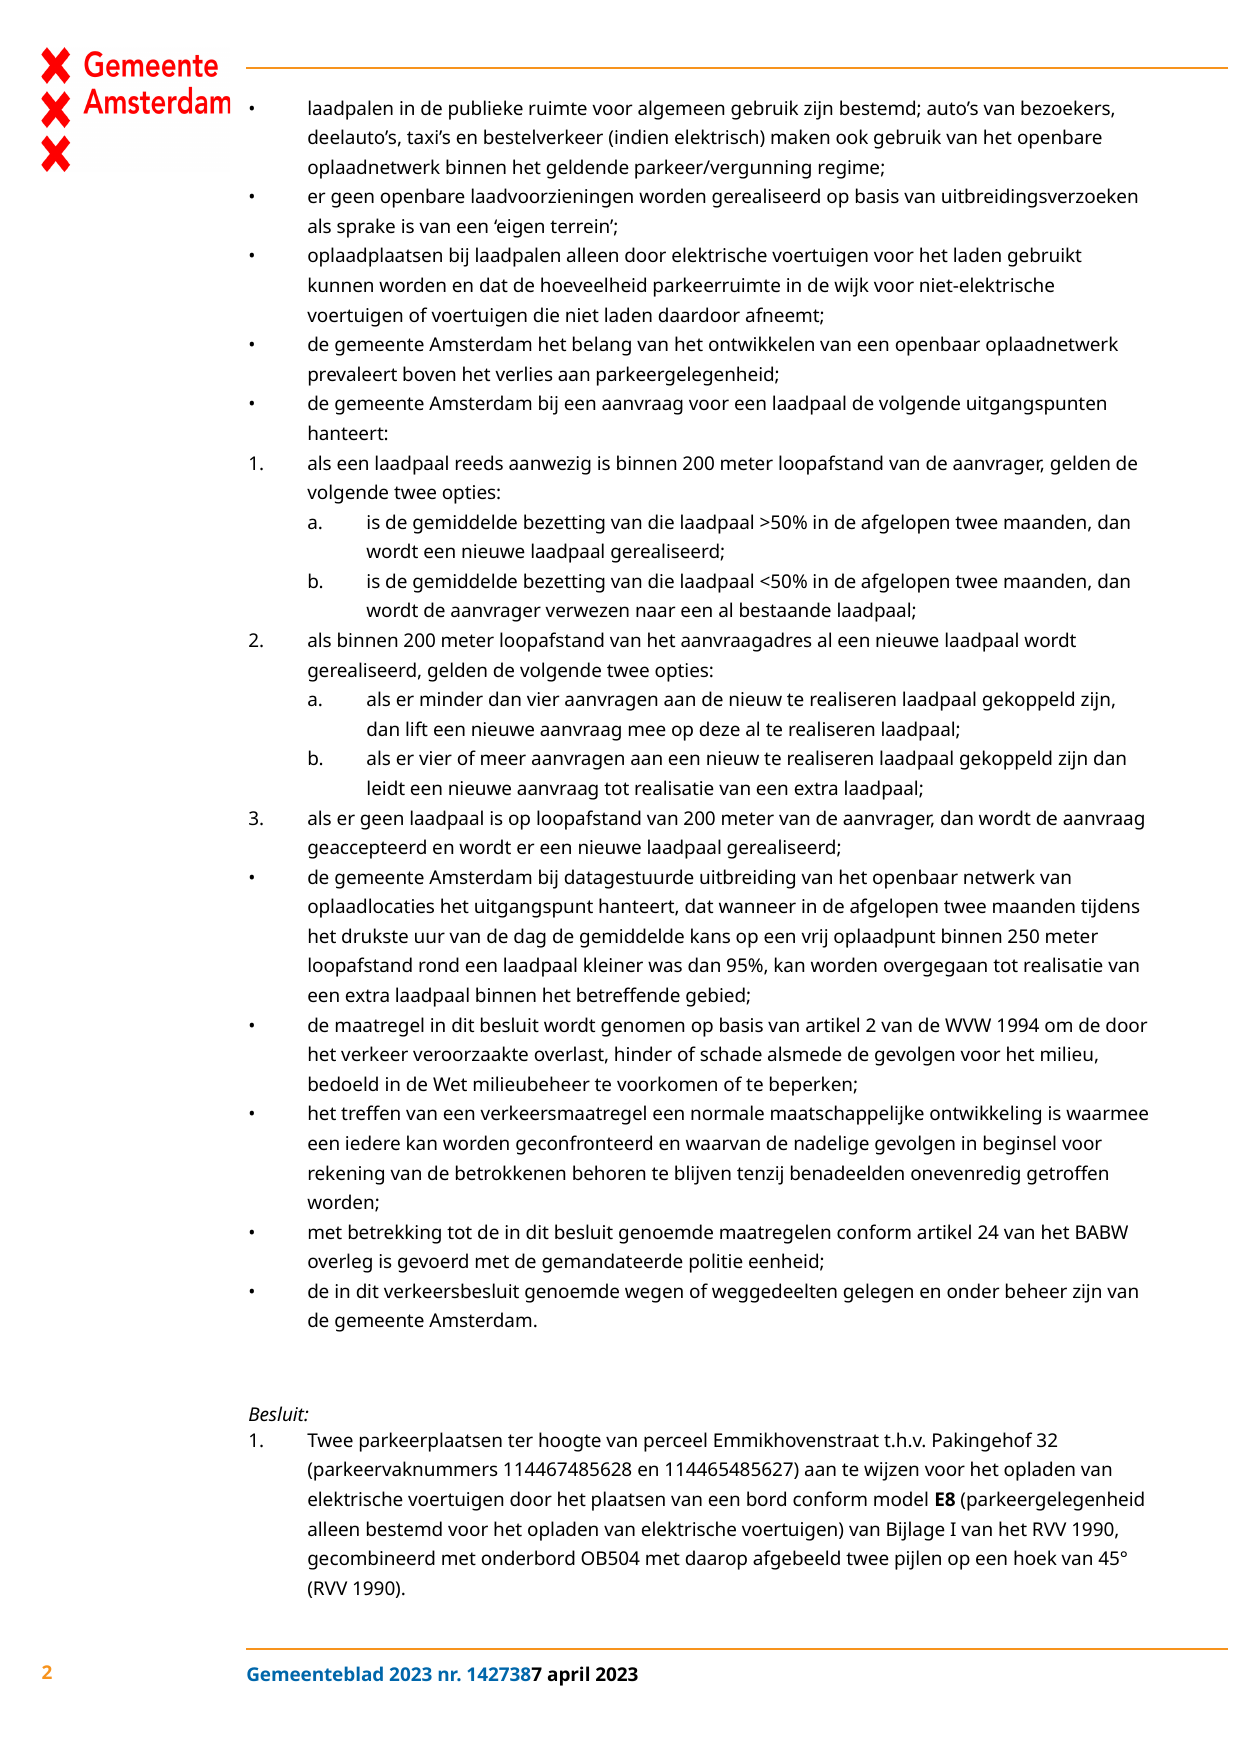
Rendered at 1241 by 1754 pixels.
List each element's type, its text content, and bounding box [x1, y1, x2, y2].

list als een laadpaal reeds aanwezig is binnen 200 meter loopafstand van de aanvrager, gelden de volgende twee opties: [248, 450, 1152, 505]
list met betrekking tot de in dit besluit genoemde maatregelen conform artikel 24 van het BABW overleg is gevoerd met de gemandateerde politie eenheid; [248, 1219, 1152, 1274]
list als er vier of meer aanvragen aan een nieuw te realiseren laadpaal gekoppeld zijn dan leidt een nieuwe aanvraag tot realisatie van een extra laadpaal; [307, 746, 1152, 801]
list laadpalen in de publieke ruimte voor algemeen gebruik zijn bestemd; auto’s van bezoekers, deelauto’s, taxi’s en bestelverkeer (indien elektrisch) maken ook gebruik van het openbare oplaadnetwerk binnen het geldende parkeer/vergunning regime; [248, 95, 1152, 180]
list is de gemiddelde bezetting van die laadpaal >50% in de afgelopen twee maanden, dan wordt een nieuwe laadpaal gerealiseerd; [307, 509, 1152, 564]
list is de gemiddelde bezetting van die laadpaal <50% in de afgelopen twee maanden, dan wordt de aanvrager verwezen naar een al bestaande laadpaal; [307, 568, 1152, 623]
list als er geen laadpaal is op loopafstand van 200 meter van de aanvrager, dan wordt de aanvraag geaccepteerd en wordt er een nieuwe laadpaal gerealiseerd; [248, 805, 1152, 860]
list de maatregel in dit besluit wordt genomen op basis van artikel 2 van de WVW 1994 om de door het verkeer veroorzaakte overlast, hinder of schade alsmede de gevolgen voor het milieu, bedoeld in de Wet milieubeheer te voorkomen of te beperken; [248, 1012, 1152, 1097]
list Twee parkeerplaatsen ter hoogte van perceel Emmikhovenstraat t.h.v. Pakingehof 32 (parkeervaknummers 114467485628 en 114465485627) aan te wijzen voor het opladen van elektrische voertuigen door het plaatsen van een bord conform model E8 (parkeergelegenheid alleen bestemd voor het opladen van elektrische voertuigen) van Bijlage I van het RVV 1990, gecombineerd met onderbord OB504 met daarop afgebeeld twee pijlen op een hoek van 45° (RVV 1990). [248, 1427, 1152, 1601]
picture [41, 47, 231, 172]
list de gemeente Amsterdam bij datagestuurde uitbreiding van het openbaar netwerk van oplaadlocaties het uitgangspunt hanteert, dat wanneer in de afgelopen twee maanden tijdens het drukste uur van de dag de gemiddelde kans op een vrij oplaadpunt binnen 250 meter loopafstand rond een laadpaal kleiner was dan 95%, kan worden overgegaan tot realisatie van een extra laadpaal binnen het betreffende gebied; [248, 864, 1152, 1008]
list de in dit verkeersbesluit genoemde wegen of weggedeelten gelegen en onder beheer zijn van de gemeente Amsterdam. [248, 1278, 1152, 1333]
list als binnen 200 meter loopafstand van het aanvraagadres al een nieuwe laadpaal wordt gerealiseerd, gelden de volgende twee opties: [248, 627, 1152, 683]
list de gemeente Amsterdam het belang van het ontwikkelen van een openbaar oplaadnetwerk prevaleert boven het verlies aan parkeergelegenheid; [248, 331, 1152, 387]
list oplaadplaatsen bij laadpalen alleen door elektrische voertuigen voor het laden gebruikt kunnen worden en dat de hoeveelheid parkeerruimte in de wijk voor niet-elektrische voertuigen of voertuigen die niet laden daardoor afneemt; [248, 243, 1152, 328]
text Besluit: [248, 1401, 1152, 1427]
list als er minder dan vier aanvragen aan de nieuw te realiseren laadpaal gekoppeld zijn, dan lift een nieuwe aanvraag mee op deze al te realiseren laadpaal; [307, 686, 1152, 742]
list het treffen van een verkeersmaatregel een normale maatschappelijke ontwikkeling is waarmee een iedere kan worden geconfronteerd en waarvan de nadelige gevolgen in beginsel voor rekening van de betrokkenen behoren te blijven tenzij benadeelden onevenredig getroffen worden; [248, 1101, 1152, 1215]
list de gemeente Amsterdam bij een aanvraag voor een laadpaal de volgende uitgangspunten hanteert: [248, 391, 1152, 446]
list er geen openbare laadvoorzieningen worden gerealiseerd op basis van uitbreidingsverzoeken als sprake is van een ‘eigen terrein’; [248, 183, 1152, 239]
